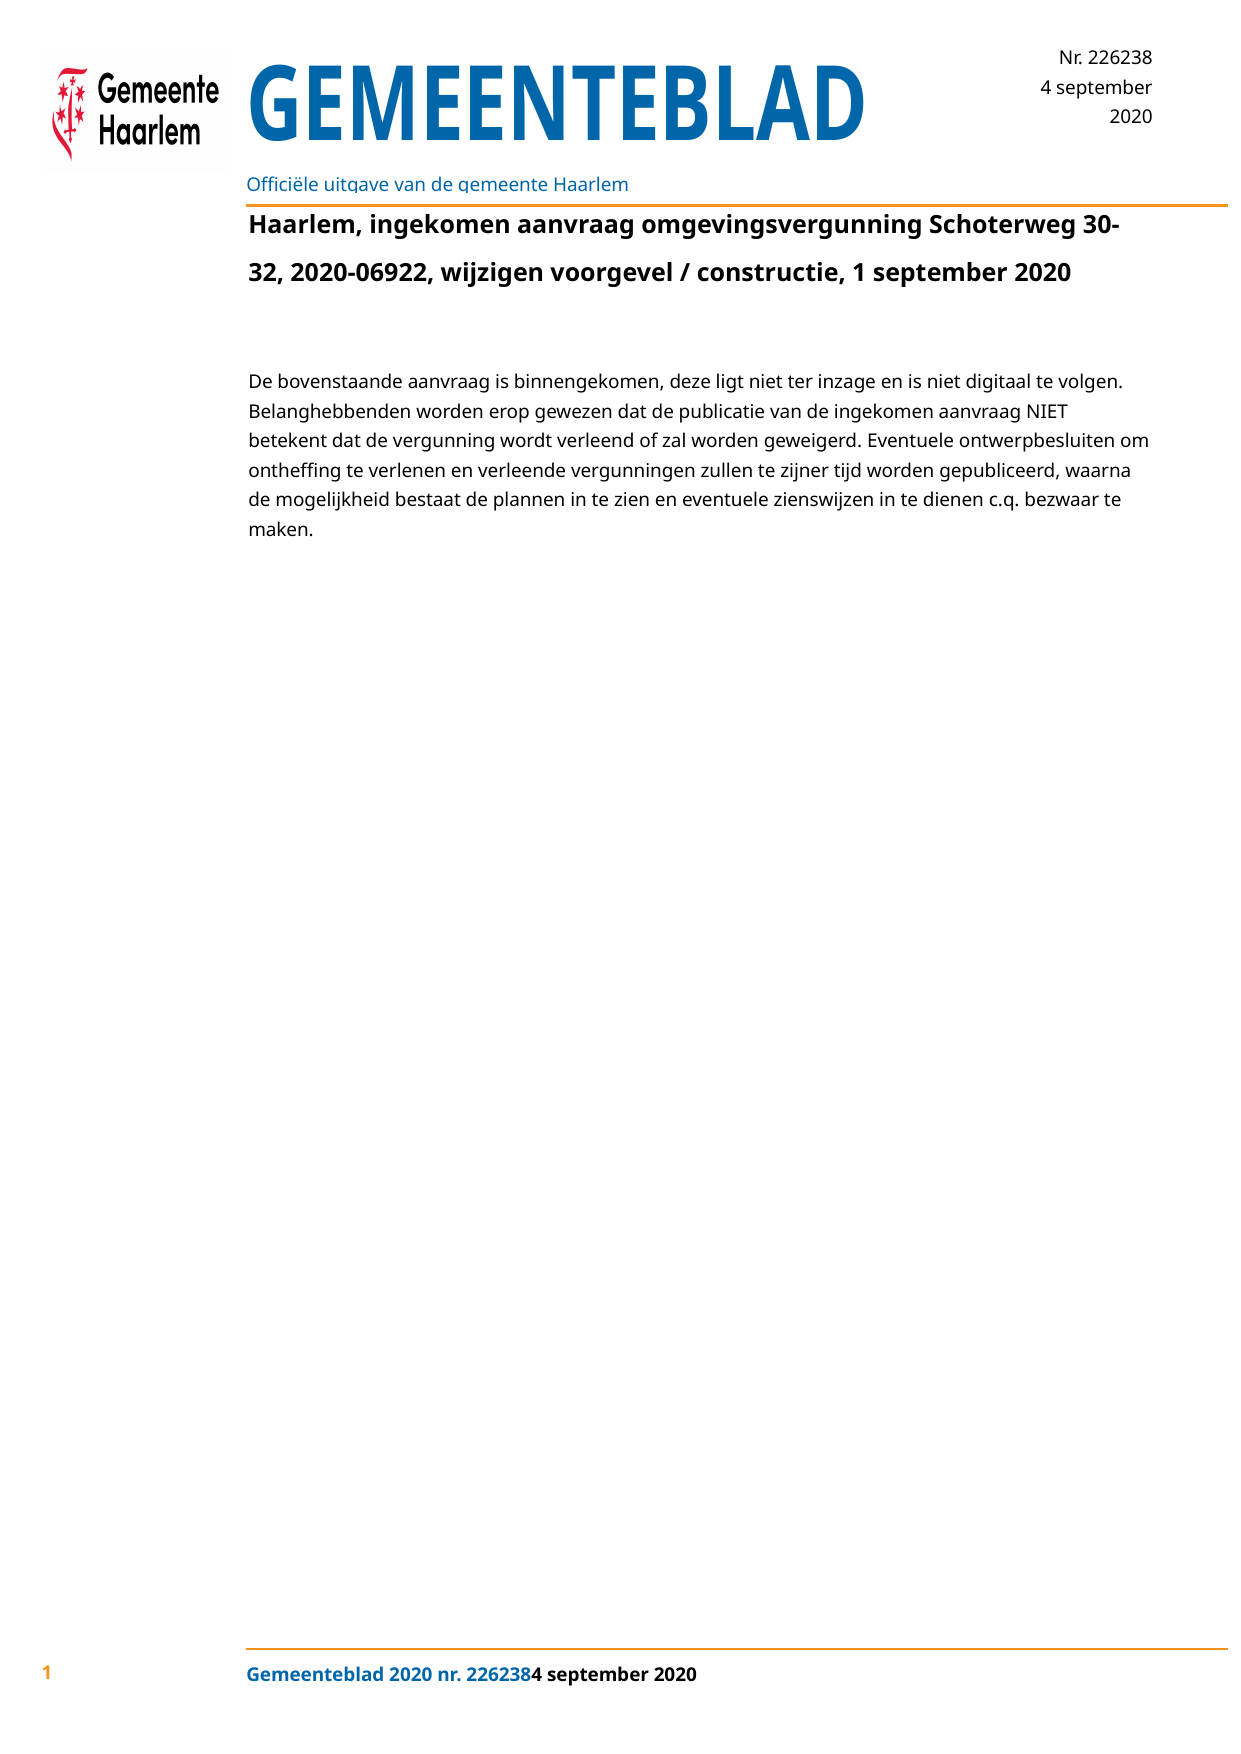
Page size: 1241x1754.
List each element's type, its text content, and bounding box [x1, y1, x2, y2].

text De bovenstaande aanvraag is binnengekomen, deze ligt niet ter inzage en is niet digitaal te volgen. Belanghebbenden worden erop gewezen dat de publicatie van de ingekomen aanvraag NIET betekent dat de vergunning wordt verleend of zal worden geweigerd. Eventuele ontwerpbesluiten om ontheffing te verlenen en verleende vergunningen zullen te zijner tijd worden gepubliceerd, waarna de mogelijkheid bestaat de plannen in te zien en eventuele zienswijzen in te dienen c.q. bezwaar te maken. [248, 368, 1152, 542]
text Haarlem, ingekomen aanvraag omgevingsvergunning Schoterweg 30-32, 2020-06922, wijzigen voorgevel / constructie, 1 september 2020 [248, 207, 1152, 288]
picture [41, 47, 231, 172]
